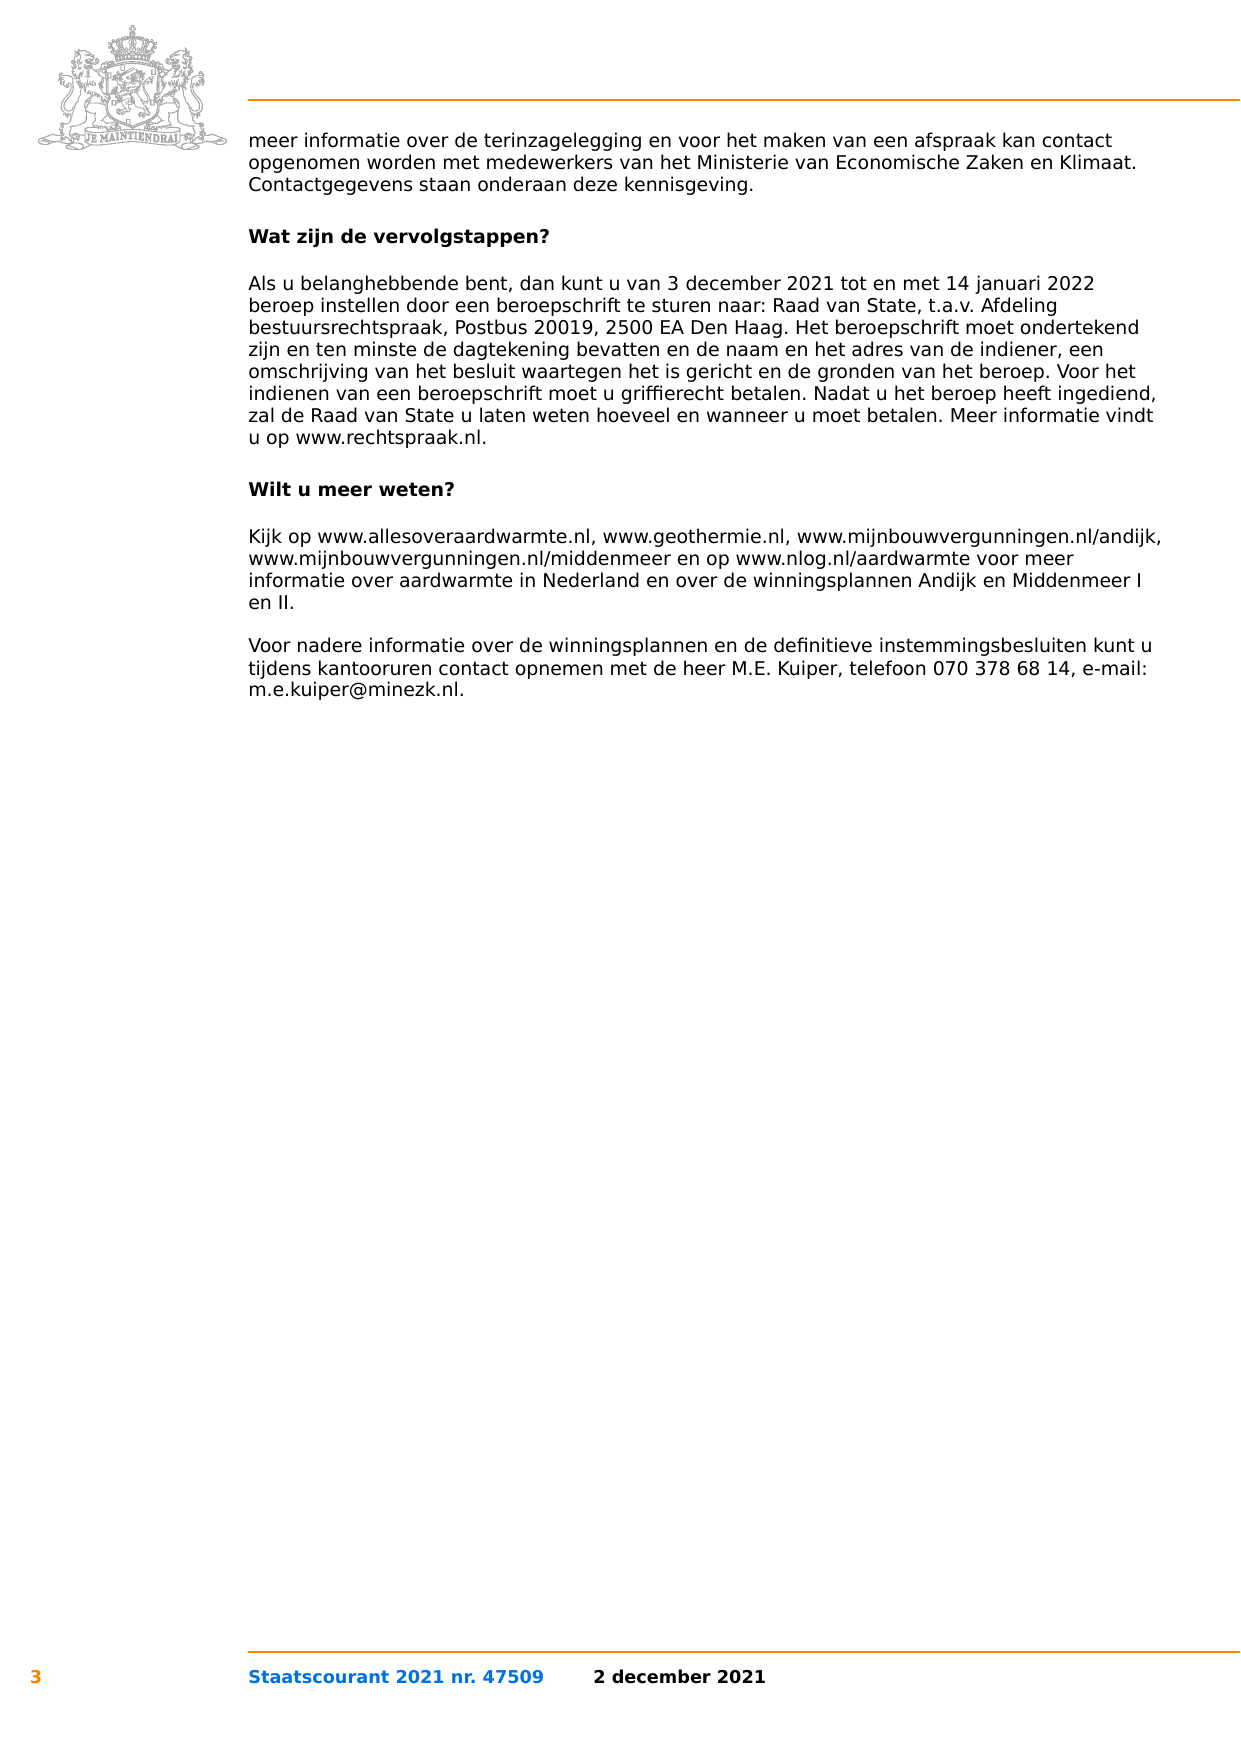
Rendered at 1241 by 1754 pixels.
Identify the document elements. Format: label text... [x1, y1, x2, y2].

subtitle Wilt u meer weten? [248, 479, 1163, 501]
text meer informatie over de terinzagelegging en voor het maken van een afspraak kan contact opgenomen worden met medewerkers van het Ministerie van Economische Zaken en Klimaat. Contactgegevens staan onderaan deze kennisgeving. [248, 130, 1163, 196]
text Kijk op www.allesoveraardwarmte.nl, www.geothermie.nl, www.mijnbouwvergunningen.nl/andijk, www.mijnbouwvergunningen.nl/middenmeer en op www.nlog.nl/aardwarmte voor meer informatie over aardwarmte in Nederland en over de winningsplannen Andijk en Middenmeer I en II. [248, 526, 1163, 613]
text Als u belanghebbende bent, dan kunt u van 3 december 2021 tot en met 14 januari 2022 beroep instellen door een beroepschrift te sturen naar: Raad van State, t.a.v. Afdeling bestuursrechtspraak, Postbus 20019, 2500 EA Den Haag. Het beroepschrift moet ondertekend zijn en ten minste de dagtekening bevatten en de naam en het adres van de indiener, een omschrijving van het besluit waartegen het is gericht en de gronden van het beroep. Voor het indienen van een beroepschrift moet u griffierecht betalen. Nadat u het beroep heeft ingediend, zal de Raad van State u laten weten hoeveel en wanneer u moet betalen. Meer informatie vindt u op www.rechtspraak.nl. [248, 273, 1163, 449]
picture [38, 25, 227, 150]
text Voor nadere informatie over de winningsplannen en de definitieve instemmingsbesluiten kunt u tijdens kantooruren contact opnemen met de heer M.E. Kuiper, telefoon 070 378 68 14, e-mail: m.e.kuiper@minezk.nl. [248, 635, 1163, 701]
subtitle Wat zijn de vervolgstappen? [248, 226, 1163, 248]
